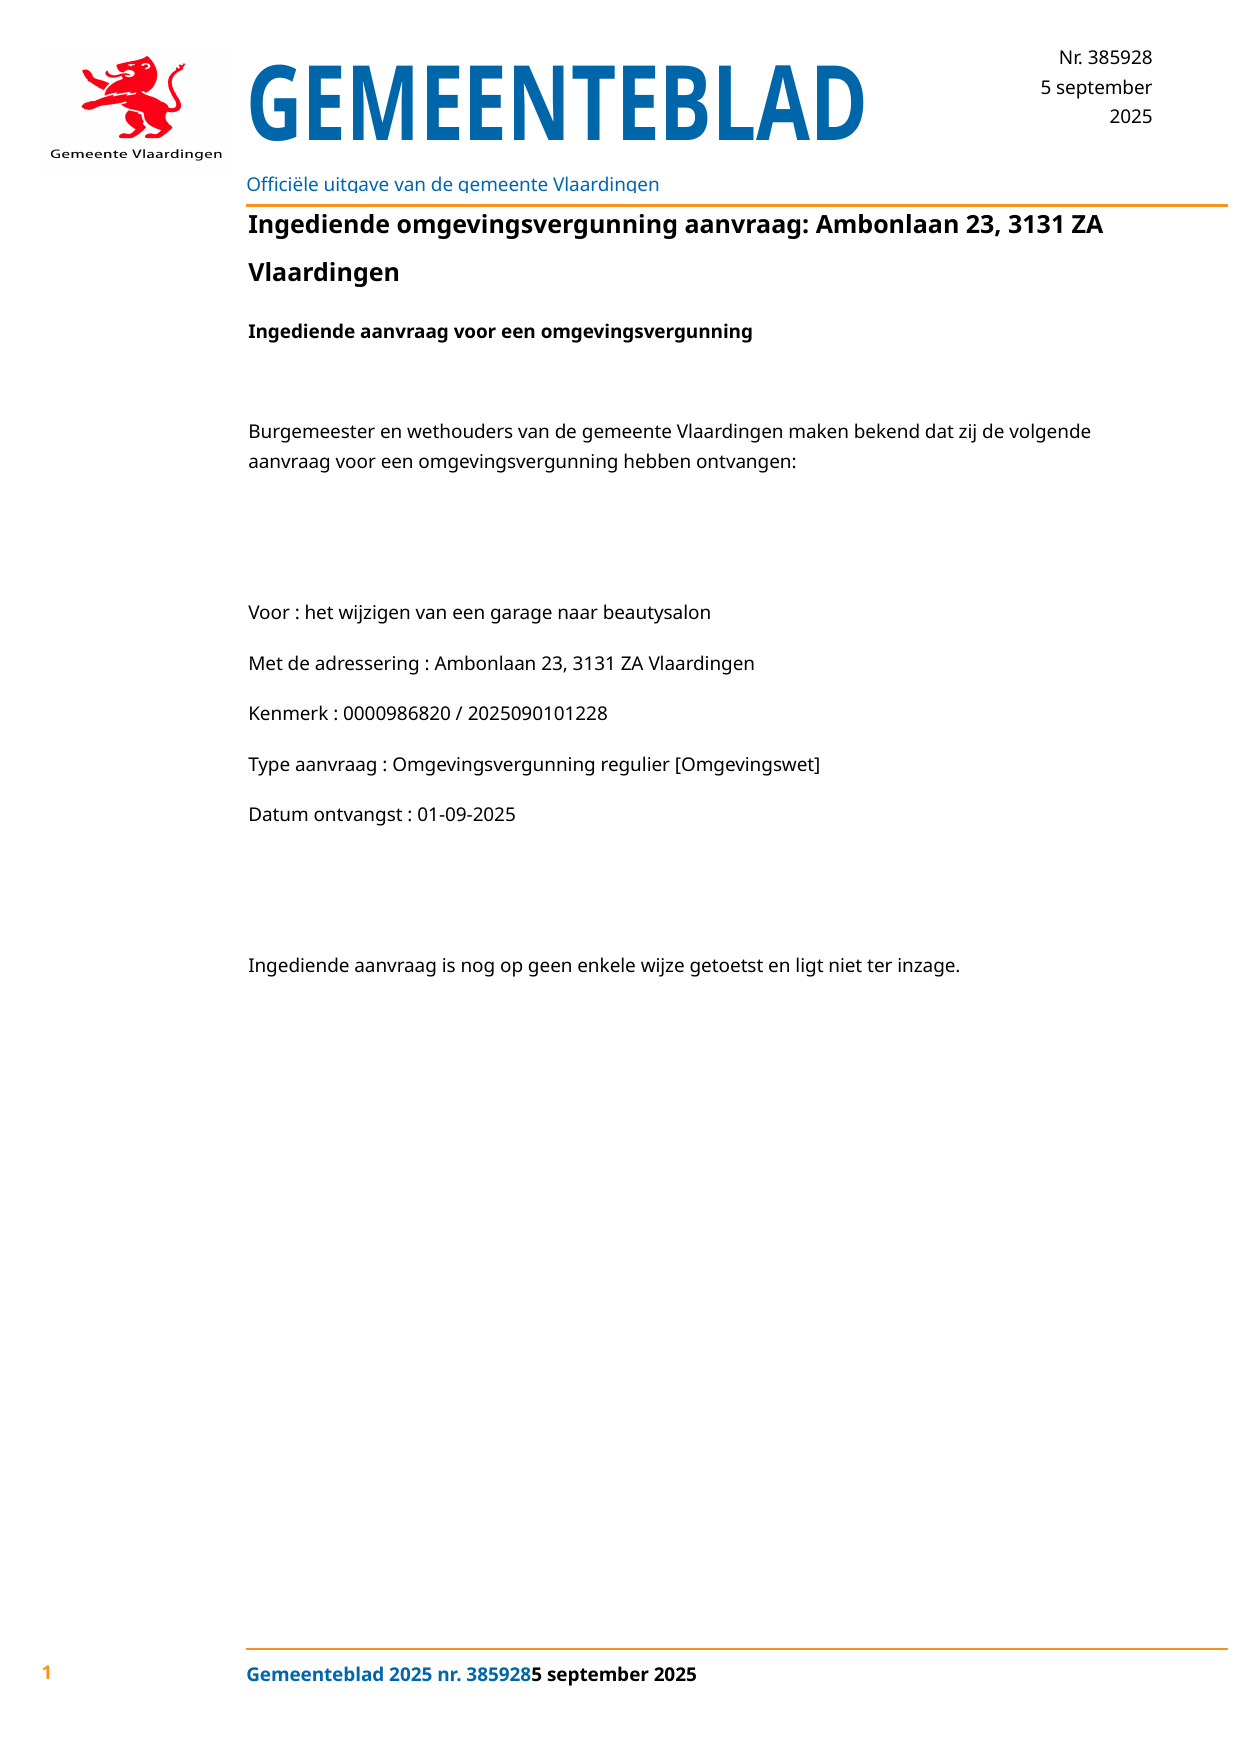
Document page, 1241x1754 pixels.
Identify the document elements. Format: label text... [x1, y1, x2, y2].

picture [41, 47, 231, 172]
text Ingediende aanvraag voor een omgevingsvergunning [248, 318, 1152, 344]
text Met de adressering : Ambonlaan 23, 3131 ZA Vlaardingen [248, 650, 1152, 676]
text Voor : het wijzigen van een garage naar beautysalon [248, 599, 1152, 625]
text Type aanvraag : Omgevingsvergunning regulier [Omgevingswet] [248, 751, 1152, 777]
text Burgemeester en wethouders van de gemeente Vlaardingen maken bekend dat zij de volgende aanvraag voor een omgevingsvergunning hebben ontvangen: [248, 419, 1152, 474]
text Ingediende omgevingsvergunning aanvraag: Ambonlaan 23, 3131 ZA Vlaardingen [248, 207, 1152, 288]
text Ingediende aanvraag is nog op geen enkele wijze getoetst en ligt niet ter inzage. [248, 952, 1152, 978]
text Kenmerk : 0000986820 / 2025090101228 [248, 700, 1152, 726]
text Datum ontvangst : 01-09-2025 [248, 801, 1152, 827]
